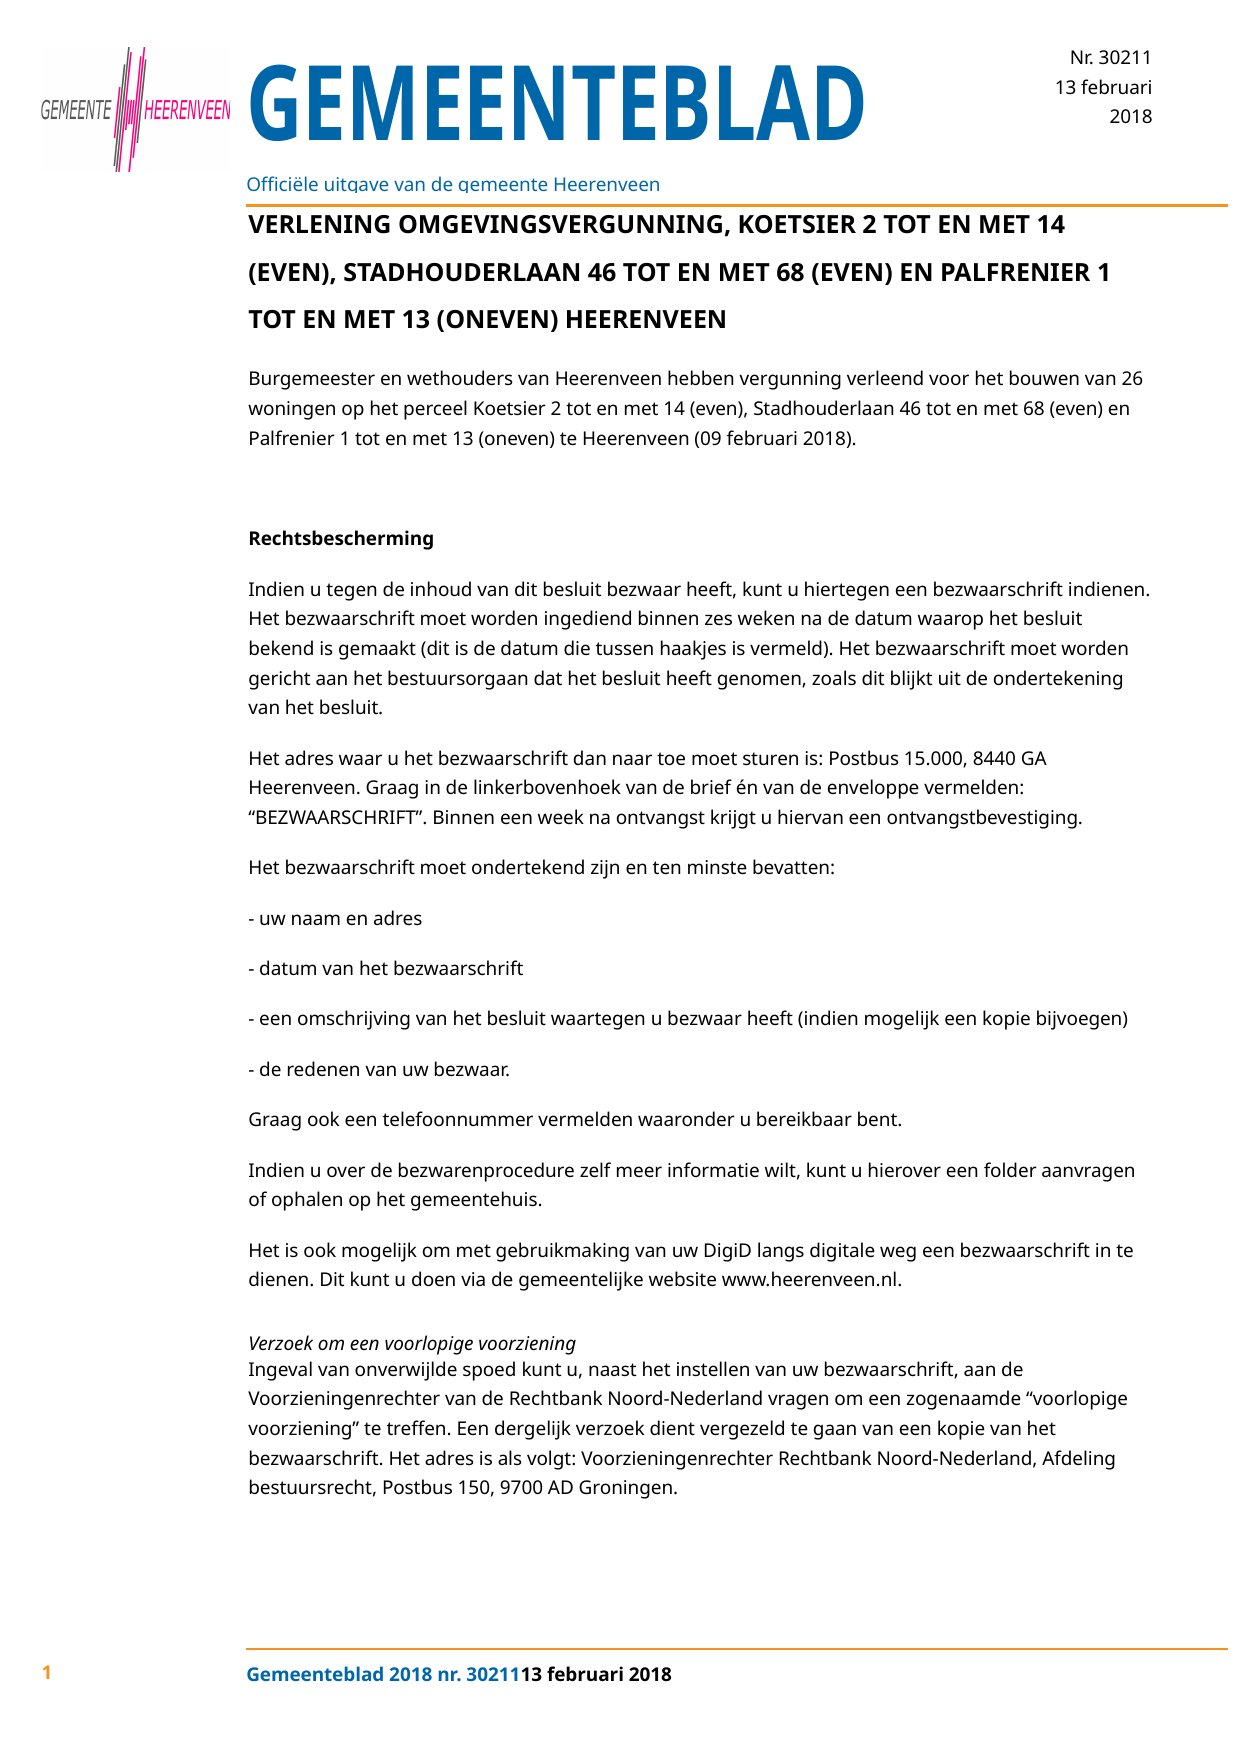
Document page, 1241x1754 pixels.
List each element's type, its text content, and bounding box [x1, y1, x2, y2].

text Burgemeester en wethouders van Heerenveen hebben vergunning verleend voor het bouwen van 26 woningen op het perceel Koetsier 2 tot en met 14 (even), Stadhouderlaan 46 tot en met 68 (even) en Palfrenier 1 tot en met 13 (oneven) te Heerenveen (09 februari 2018). [248, 366, 1152, 450]
picture [41, 47, 231, 172]
text Indien u tegen de inhoud van dit besluit bezwaar heeft, kunt u hiertegen een bezwaarschrift indienen. Het bezwaarschrift moet worden ingediend binnen zes weken na de datum waarop het besluit bekend is gemaakt (dit is de datum die tussen haakjes is vermeld). Het bezwaarschrift moet worden gericht aan het bestuursorgaan dat het besluit heeft genomen, zoals dit blijkt uit de ondertekening van het besluit. [248, 576, 1152, 720]
text Verzoek om een voorlopige voorziening [248, 1330, 1152, 1356]
text Het bezwaarschrift moet ondertekend zijn en ten minste bevatten: [248, 854, 1152, 880]
text Het is ook mogelijk om met gebruikmaking van uw DigiD langs digitale weg een bezwaarschrift in te dienen. Dit kunt u doen via de gemeentelijke website www.heerenveen.nl. [248, 1237, 1152, 1292]
text Indien u over de bezwarenprocedure zelf meer informatie wilt, kunt u hierover een folder aanvragen of ophalen op het gemeentehuis. [248, 1157, 1152, 1212]
text - een omschrijving van het besluit waartegen u bezwaar heeft (indien mogelijk een kopie bijvoegen) [248, 1006, 1152, 1031]
text - de redenen van uw bezwaar. [248, 1056, 1152, 1082]
text Rechtsbescherming [248, 526, 1152, 551]
text Graag ook een telefoonnummer vermelden waaronder u bereikbaar bent. [248, 1106, 1152, 1132]
text Ingeval van onverwijlde spoed kunt u, naast het instellen van uw bezwaarschrift, aan de Voorzieningenrechter van de Rechtbank Noord-Nederland vragen om een zogenaamde “voorlopige voorziening” te treffen. Een dergelijk verzoek dient vergezeld te gaan van een kopie van het bezwaarschrift. Het adres is als volgt: Voorzieningenrechter Rechtbank Noord-Nederland, Afdeling bestuursrecht, Postbus 150, 9700 AD Groningen. [248, 1356, 1152, 1500]
text - datum van het bezwaarschrift [248, 955, 1152, 981]
text - uw naam en adres [248, 905, 1152, 930]
text Het adres waar u het bezwaarschrift dan naar toe moet sturen is: Postbus 15.000, 8440 GA Heerenveen. Graag in de linkerbovenhoek van de brief én van de enveloppe vermelden: “BEZWAARSCHRIFT”. Binnen een week na ontvangst krijgt u hiervan een ontvangstbevestiging. [248, 745, 1152, 829]
text VERLENING OMGEVINGSVERGUNNING, KOETSIER 2 TOT EN MET 14 (EVEN), STADHOUDERLAAN 46 TOT EN MET 68 (EVEN) EN PALFRENIER 1 TOT EN MET 13 (ONEVEN) HEERENVEEN [248, 207, 1152, 336]
